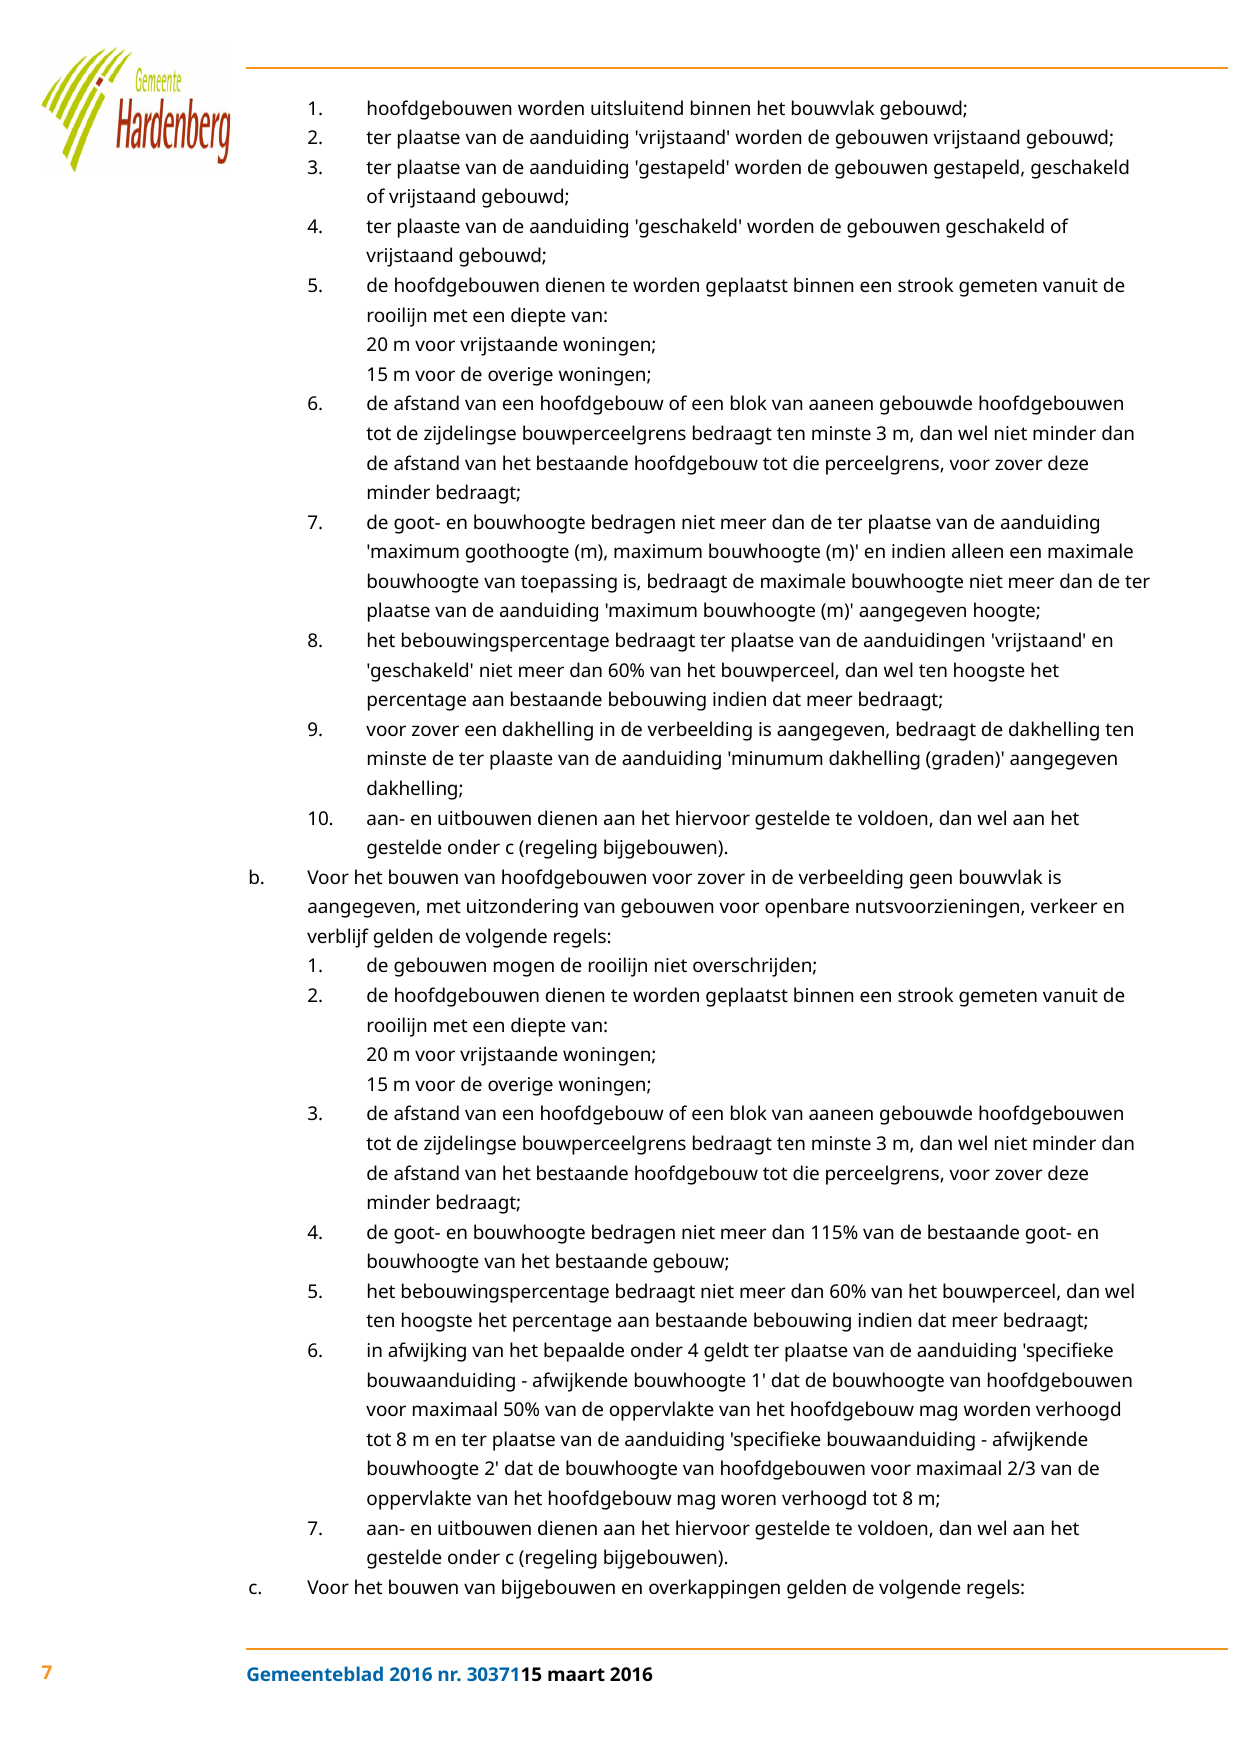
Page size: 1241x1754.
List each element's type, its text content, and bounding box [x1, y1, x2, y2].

list het bebouwingspercentage bedraagt niet meer dan 60% van het bouwperceel, dan wel ten hoogste het percentage aan bestaande bebouwing indien dat meer bedraagt; [307, 1278, 1152, 1333]
list in afwijking van het bepaalde onder 4 geldt ter plaatse van de aanduiding 'specifieke bouwaanduiding - afwijkende bouwhoogte 1' dat de bouwhoogte van hoofdgebouwen voor maximaal 50% van de oppervlakte van het hoofdgebouw mag worden verhoogd tot 8 m en ter plaatse van de aanduiding 'specifieke bouwaanduiding - afwijkende bouwhoogte 2' dat de bouwhoogte van hoofdgebouwen voor maximaal 2/3 van de oppervlakte van het hoofdgebouw mag woren verhoogd tot 8 m; [307, 1337, 1152, 1511]
list de hoofdgebouwen dienen te worden geplaatst binnen een strook gemeten vanuit de rooilijn met een diepte van: [307, 982, 1152, 1038]
list 20 m voor vrijstaande woningen; [307, 331, 1152, 357]
list aan- en uitbouwen dienen aan het hiervoor gestelde te voldoen, dan wel aan het gestelde onder c (regeling bijgebouwen). [307, 805, 1152, 860]
list hoofdgebouwen worden uitsluitend binnen het bouwvlak gebouwd; [307, 95, 1152, 121]
list ter plaatse van de aanduiding 'gestapeld' worden de gebouwen gestapeld, geschakeld of vrijstaand gebouwd; [307, 154, 1152, 209]
list de goot- en bouwhoogte bedragen niet meer dan 115% van de bestaande goot- en bouwhoogte van het bestaande gebouw; [307, 1219, 1152, 1274]
list 15 m voor de overige woningen; [307, 1071, 1152, 1097]
list Voor het bouwen van bijgebouwen en overkappingen gelden de volgende regels: [248, 1574, 1152, 1600]
list voor zover een dakhelling in de verbeelding is aangegeven, bedraagt de dakhelling ten minste de ter plaaste van de aanduiding 'minumum dakhelling (graden)' aangegeven dakhelling; [307, 716, 1152, 801]
list Voor het bouwen van hoofdgebouwen voor zover in de verbeelding geen bouwvlak is aangegeven, met uitzondering van gebouwen voor openbare nutsvoorzieningen, verkeer en verblijf gelden de volgende regels: [248, 864, 1152, 949]
list de hoofdgebouwen dienen te worden geplaatst binnen een strook gemeten vanuit de rooilijn met een diepte van: [307, 272, 1152, 328]
list de gebouwen mogen de rooilijn niet overschrijden; [307, 953, 1152, 978]
list ter plaaste van de aanduiding 'geschakeld' worden de gebouwen geschakeld of vrijstaand gebouwd; [307, 213, 1152, 268]
list 15 m voor de overige woningen; [307, 361, 1152, 387]
list 20 m voor vrijstaande woningen; [307, 1041, 1152, 1067]
list aan- en uitbouwen dienen aan het hiervoor gestelde te voldoen, dan wel aan het gestelde onder c (regeling bijgebouwen). [307, 1515, 1152, 1570]
list de goot- en bouwhoogte bedragen niet meer dan de ter plaatse van de aanduiding 'maximum goothoogte (m), maximum bouwhoogte (m)' en indien alleen een maximale bouwhoogte van toepassing is, bedraagt de maximale bouwhoogte niet meer dan de ter plaatse van de aanduiding 'maximum bouwhoogte (m)' aangegeven hoogte; [307, 509, 1152, 623]
list ter plaatse van de aanduiding 'vrijstaand' worden de gebouwen vrijstaand gebouwd; [307, 124, 1152, 150]
list de afstand van een hoofdgebouw of een blok van aaneen gebouwde hoofdgebouwen tot de zijdelingse bouwperceelgrens bedraagt ten minste 3 m, dan wel niet minder dan de afstand van het bestaande hoofdgebouw tot die perceelgrens, voor zover deze minder bedraagt; [307, 391, 1152, 505]
picture [41, 47, 231, 172]
list de afstand van een hoofdgebouw of een blok van aaneen gebouwde hoofdgebouwen tot de zijdelingse bouwperceelgrens bedraagt ten minste 3 m, dan wel niet minder dan de afstand van het bestaande hoofdgebouw tot die perceelgrens, voor zover deze minder bedraagt; [307, 1101, 1152, 1215]
list het bebouwingspercentage bedraagt ter plaatse van de aanduidingen 'vrijstaand' en 'geschakeld' niet meer dan 60% van het bouwperceel, dan wel ten hoogste het percentage aan bestaande bebouwing indien dat meer bedraagt; [307, 627, 1152, 712]
